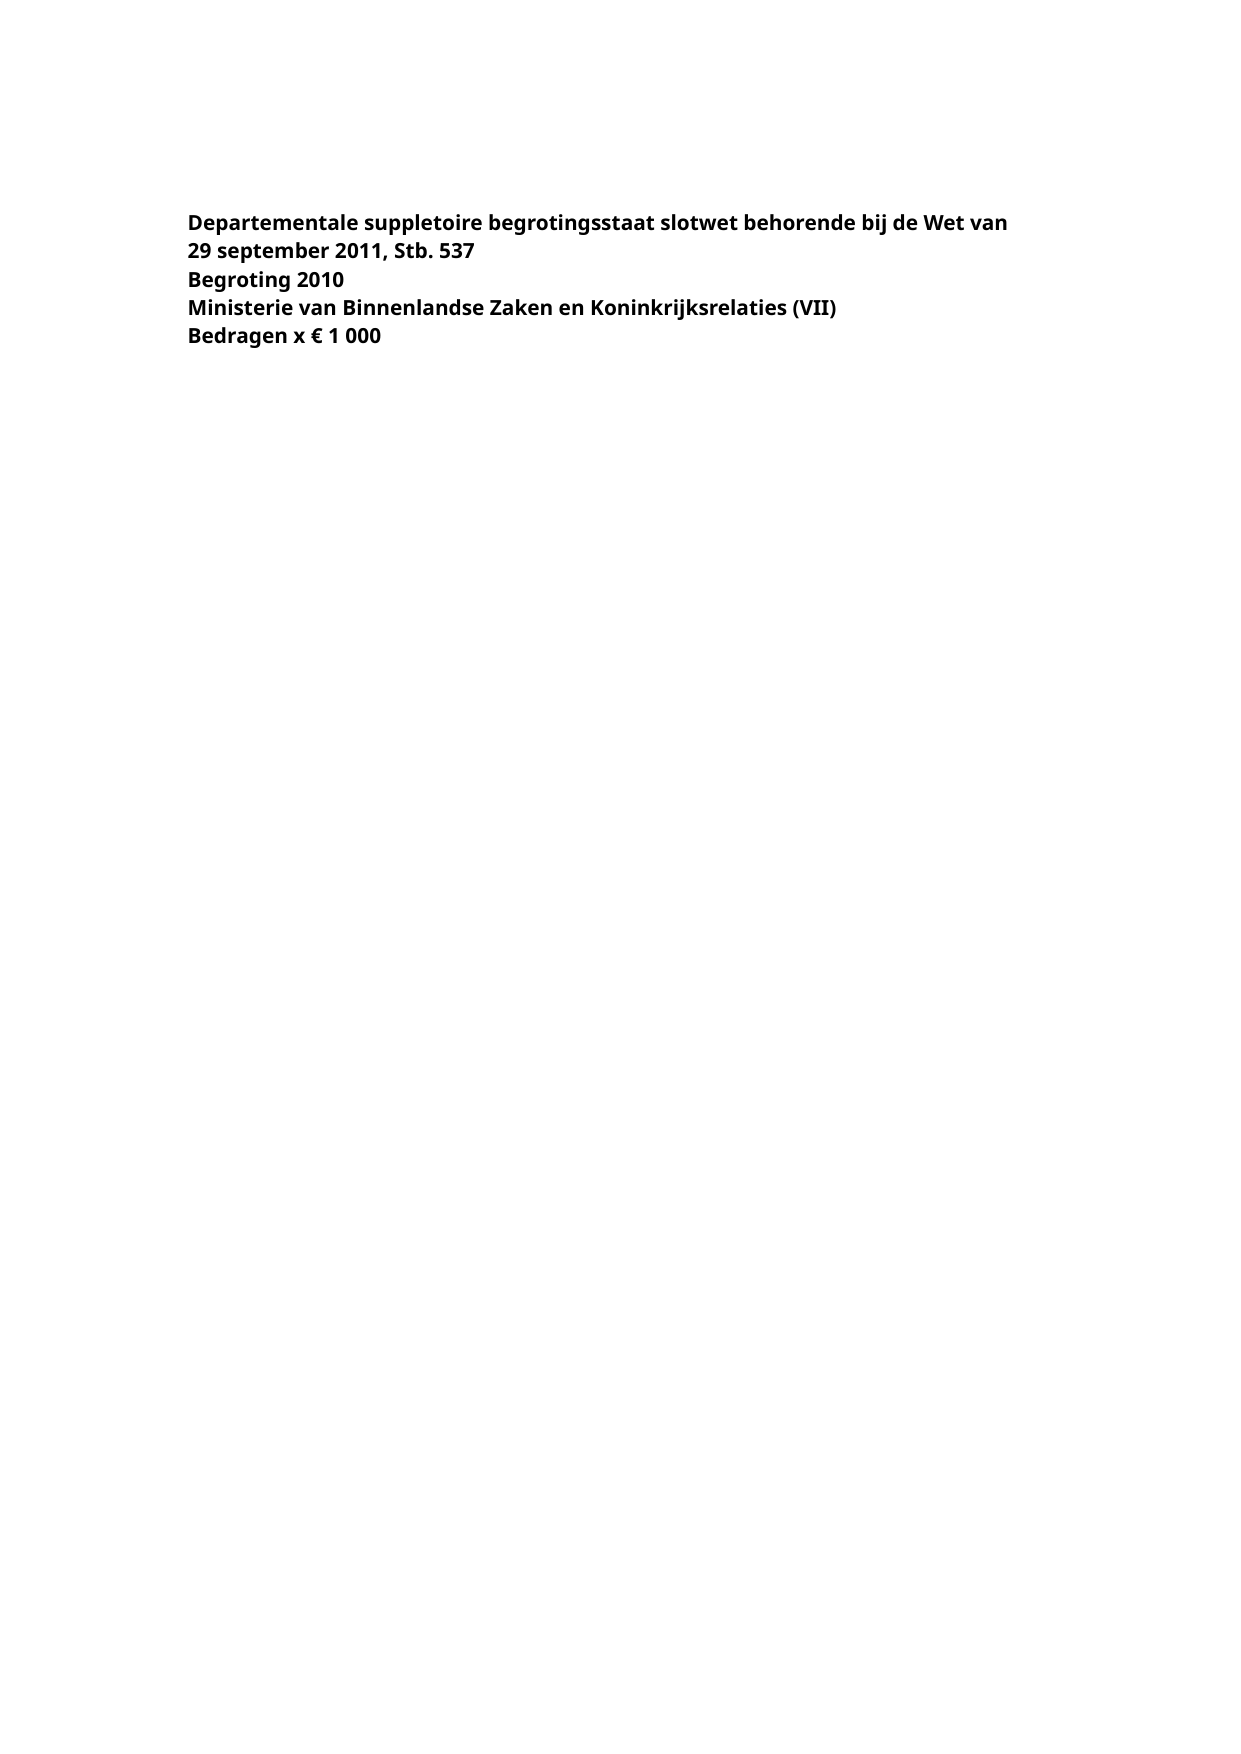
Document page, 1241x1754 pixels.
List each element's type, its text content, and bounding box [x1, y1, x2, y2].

text Ministerie van Binnenlandse Zaken en Koninkrijksrelaties (VII) [187, 293, 1053, 322]
text Bedragen x € 1 000 [187, 322, 1053, 350]
text Departementale suppletoire begrotingsstaat slotwet behorende bij de Wet van 29 september 2011, Stb. 537 [187, 208, 1053, 265]
text Begroting 2010 [187, 265, 1053, 293]
